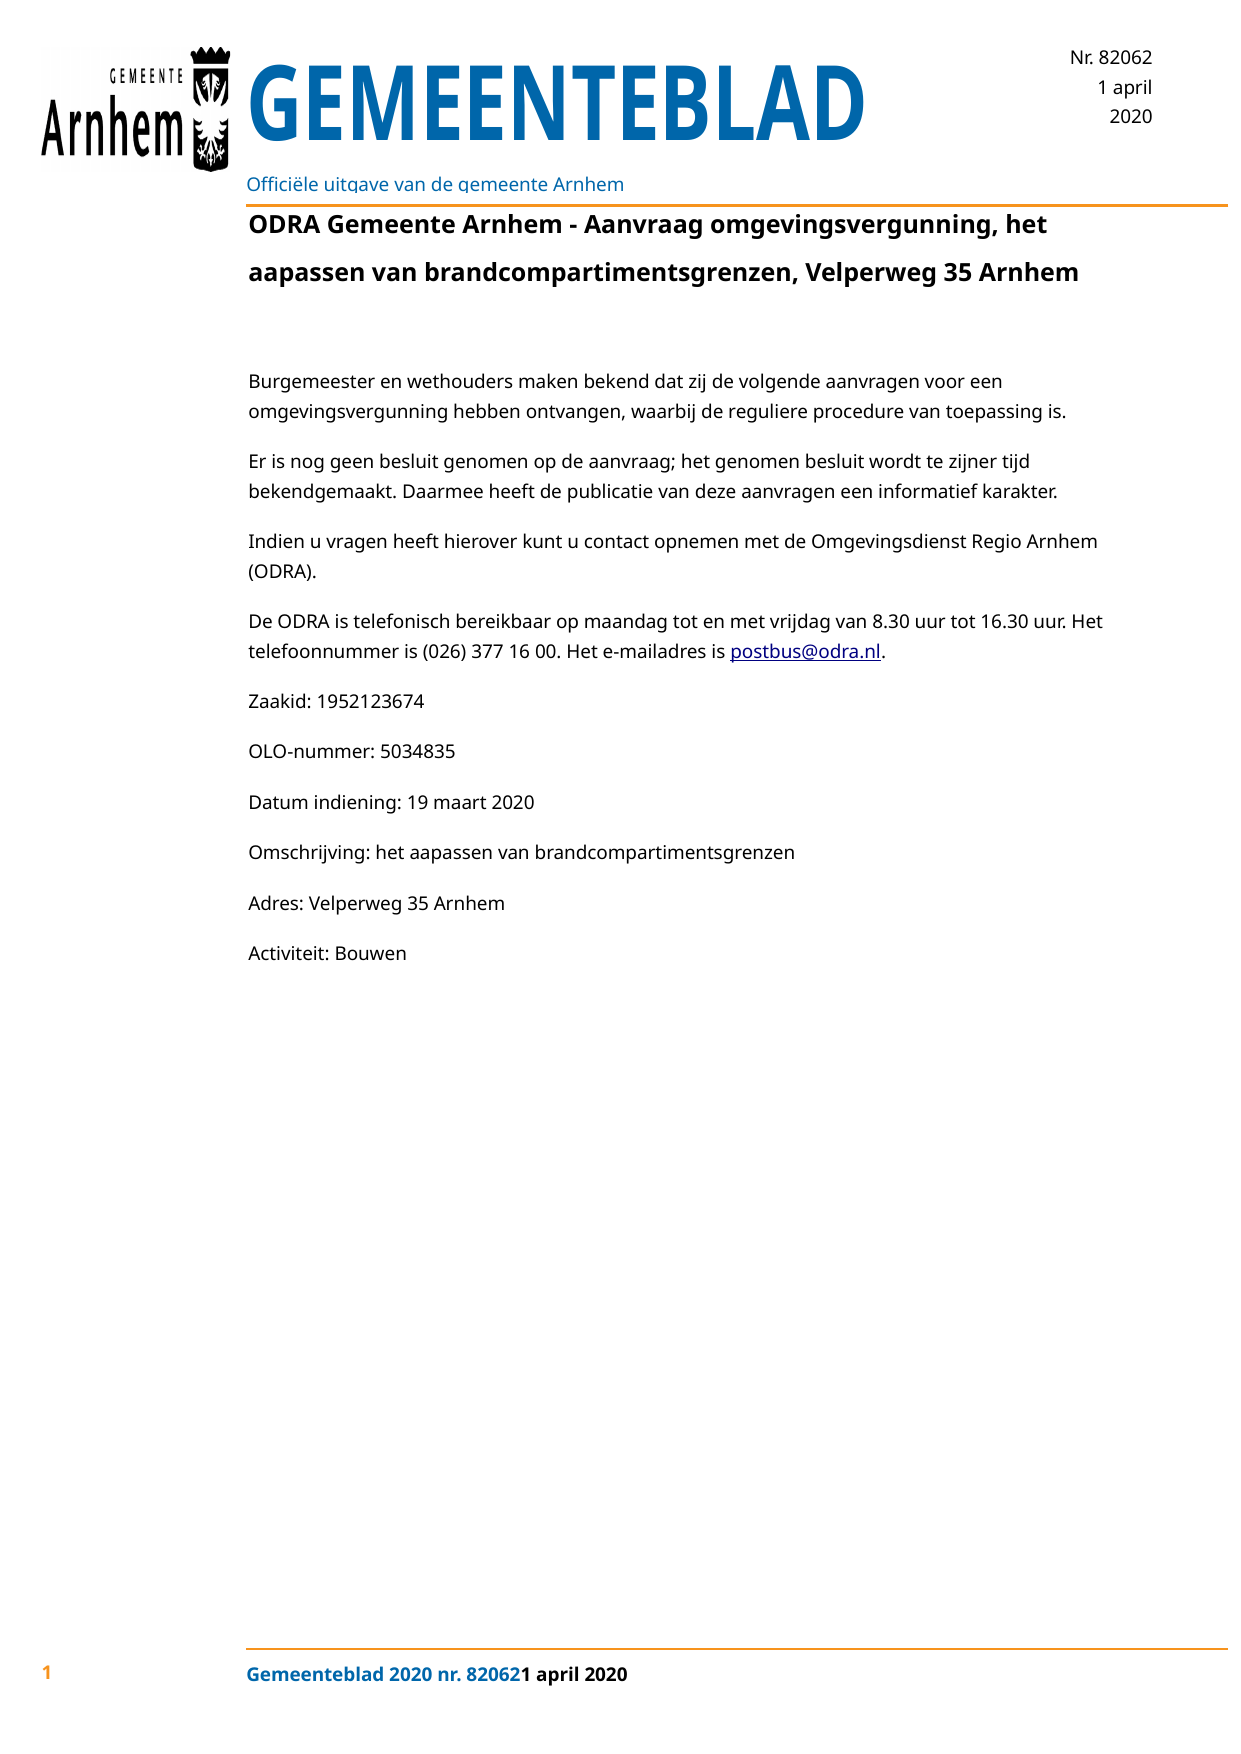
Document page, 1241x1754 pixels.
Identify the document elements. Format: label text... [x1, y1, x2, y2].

text Indien u vragen heeft hierover kunt u contact opnemen met de Omgevingsdienst Regio Arnhem (ODRA). [248, 528, 1152, 584]
text Activiteit: Bouwen [248, 940, 1152, 966]
text Omschrijving: het aapassen van brandcompartimentsgrenzen [248, 839, 1152, 865]
text Adres: Velperweg 35 Arnhem [248, 890, 1152, 916]
picture [41, 47, 231, 172]
text Burgemeester en wethouders maken bekend dat zij de volgende aanvragen voor een omgevingsvergunning hebben ontvangen, waarbij de reguliere procedure van toepassing is. [248, 368, 1152, 424]
text ODRA Gemeente Arnhem - Aanvraag omgevingsvergunning, het aapassen van brandcompartimentsgrenzen, Velperweg 35 Arnhem [248, 207, 1152, 288]
text Zaakid: 1952123674 [248, 688, 1152, 714]
text Er is nog geen besluit genomen op de aanvraag; het genomen besluit wordt te zijner tijd bekendgemaakt. Daarmee heeft de publicatie van deze aanvragen een informatief karakter. [248, 448, 1152, 504]
text De ODRA is telefonisch bereikbaar op maandag tot en met vrijdag van 8.30 uur tot 16.30 uur. Het telefoonnummer is (026) 377 16 00. Het e-mailadres is postbus@odra.nl. [248, 608, 1152, 664]
text Datum indiening: 19 maart 2020 [248, 789, 1152, 815]
text OLO-nummer: 5034835 [248, 739, 1152, 764]
